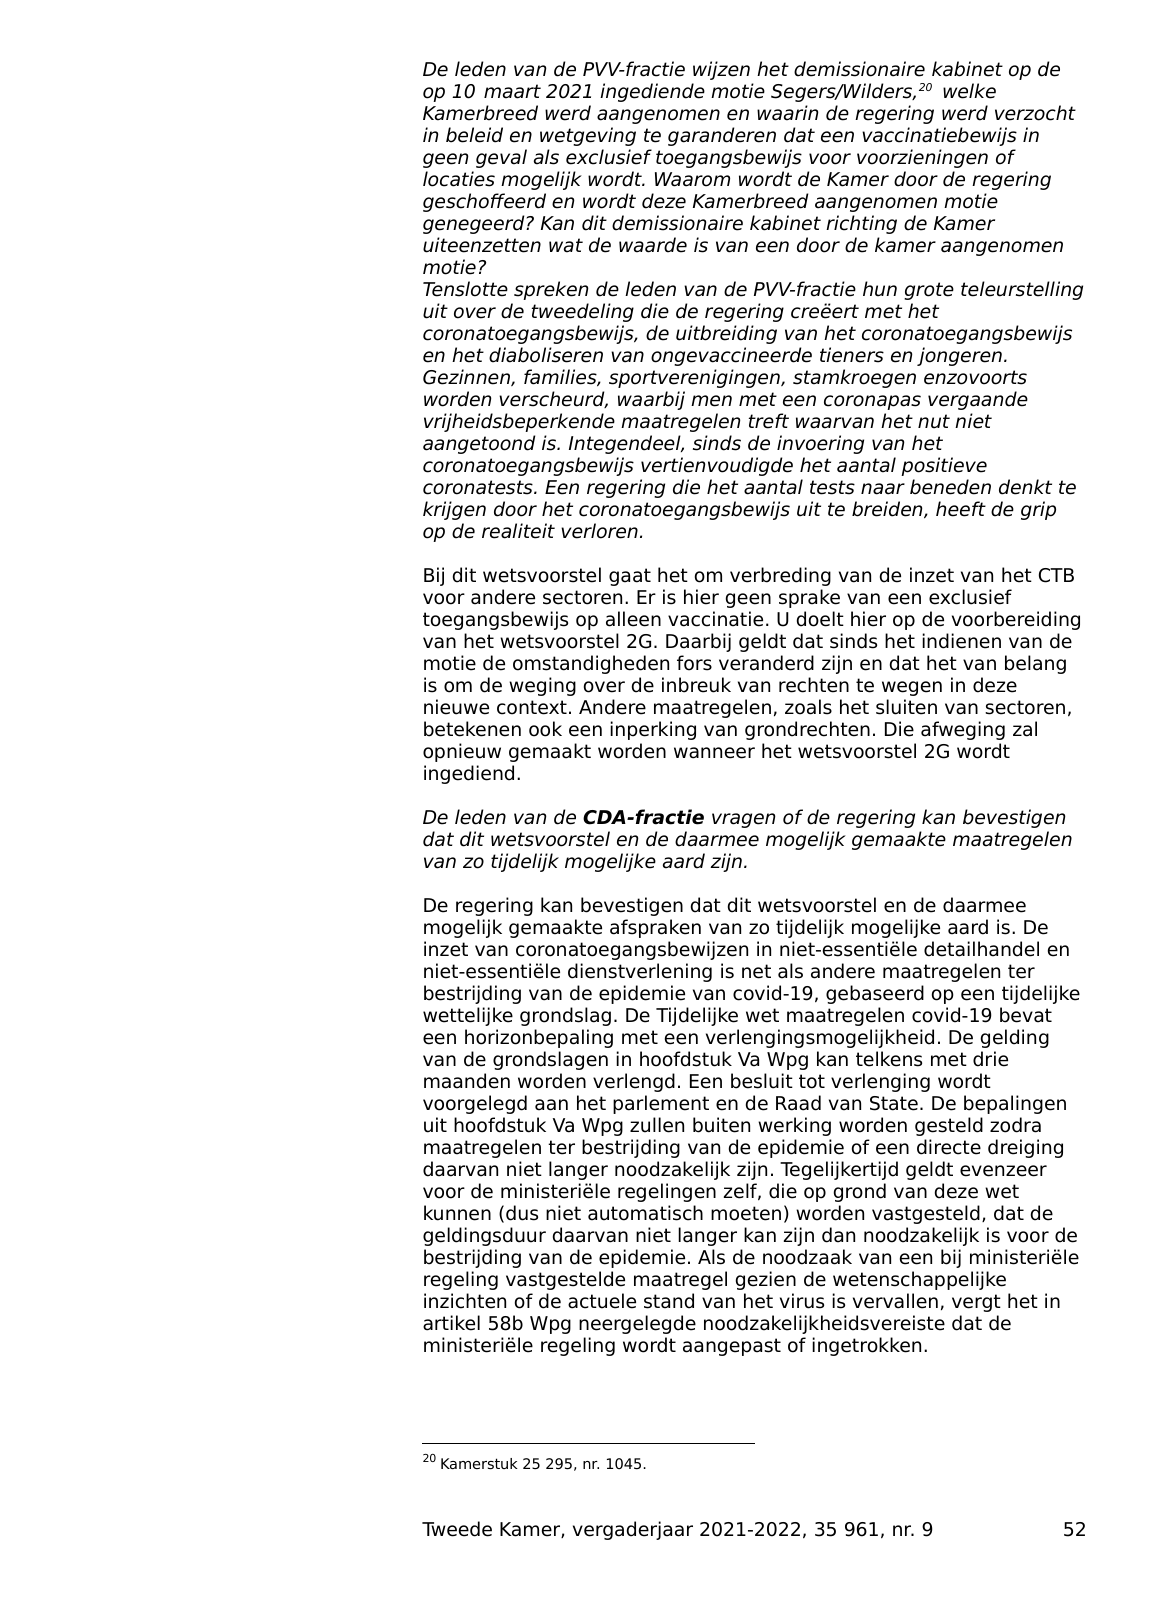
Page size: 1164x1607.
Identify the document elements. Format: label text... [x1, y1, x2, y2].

text Tenslotte spreken de leden van de PVV-fractie hun grote teleurstelling uit over de tweedeling die de regering creëert met het coronatoegangsbewijs, de uitbreiding van het coronatoegangsbewijs en het diaboliseren van ongevaccineerde tieners en jongeren. Gezinnen, families, sportverenigingen, stamkroegen enzovoorts worden verscheurd, waarbij men met een coronapas vergaande vrijheidsbeperkende maatregelen treft waarvan het nut niet aangetoond is. Integendeel, sinds de invoering van het coronatoegangsbewijs vertienvoudigde het aantal positieve coronatests. Een regering die het aantal tests naar beneden denkt te krijgen door het coronatoegangsbewijs uit te breiden, heeft de grip op de realiteit verloren. [422, 279, 1087, 543]
text Kamerstuk 25 295, nr. 1045. [422, 1452, 1087, 1474]
text De leden van de CDA-fractie vragen of de regering kan bevestigen dat dit wetsvoorstel en de daarmee mogelijk gemaakte maatregelen van zo tijdelijk mogelijke aard zijn. [422, 807, 1087, 873]
text De regering kan bevestigen dat dit wetsvoorstel en de daarmee mogelijk gemaakte afspraken van zo tijdelijk mogelijke aard is. De inzet van coronatoegangsbewijzen in niet-essentiële detailhandel en niet-essentiële dienstverlening is net als andere maatregelen ter bestrijding van de epidemie van covid-19, gebaseerd op een tijdelijke wettelijke grondslag. De Tijdelijke wet maatregelen covid-19 bevat een horizonbepaling met een verlengingsmogelijkheid. De gelding van de grondslagen in hoofdstuk Va Wpg kan telkens met drie maanden worden verlengd. Een besluit tot verlenging wordt voorgelegd aan het parlement en de Raad van State. De bepalingen uit hoofdstuk Va Wpg zullen buiten werking worden gesteld zodra maatregelen ter bestrijding van de epidemie of een directe dreiging daarvan niet langer noodzakelijk zijn. Tegelijkertijd geldt evenzeer voor de ministeriële regelingen zelf, die op grond van deze wet kunnen (dus niet automatisch moeten) worden vastgesteld, dat de geldingsduur daarvan niet langer kan zijn dan noodzakelijk is voor de bestrijding van de epidemie. Als de noodzaak van een bij ministeriële regeling vastgestelde maatregel gezien de wetenschappelijke inzichten of de actuele stand van het virus is vervallen, vergt het in artikel 58b Wpg neergelegde noodzakelijkheidsvereiste dat de ministeriële regeling wordt aangepast of ingetrokken. [422, 895, 1087, 1356]
text De leden van de PVV-fractie wijzen het demissionaire kabinet op de op 10 maart 2021 ingediende motie Segers/Wilders, welke Kamerbreed werd aangenomen en waarin de regering werd verzocht in beleid en wetgeving te garanderen dat een vaccinatiebewijs in geen geval als exclusief toegangsbewijs voor voorzieningen of locaties mogelijk wordt. Waarom wordt de Kamer door de regering geschoffeerd en wordt deze Kamerbreed aangenomen motie genegeerd? Kan dit demissionaire kabinet richting de Kamer uiteenzetten wat de waarde is van een door de kamer aangenomen motie? [422, 59, 1087, 279]
text Bij dit wetsvoorstel gaat het om verbreding van de inzet van het CTB voor andere sectoren. Er is hier geen sprake van een exclusief toegangsbewijs op alleen vaccinatie. U doelt hier op de voorbereiding van het wetsvoorstel 2G. Daarbij geldt dat sinds het indienen van de motie de omstandigheden fors veranderd zijn en dat het van belang is om de weging over de inbreuk van rechten te wegen in deze nieuwe context. Andere maatregelen, zoals het sluiten van sectoren, betekenen ook een inperking van grondrechten. Die afweging zal opnieuw gemaakt worden wanneer het wetsvoorstel 2G wordt ingediend. [422, 565, 1087, 784]
